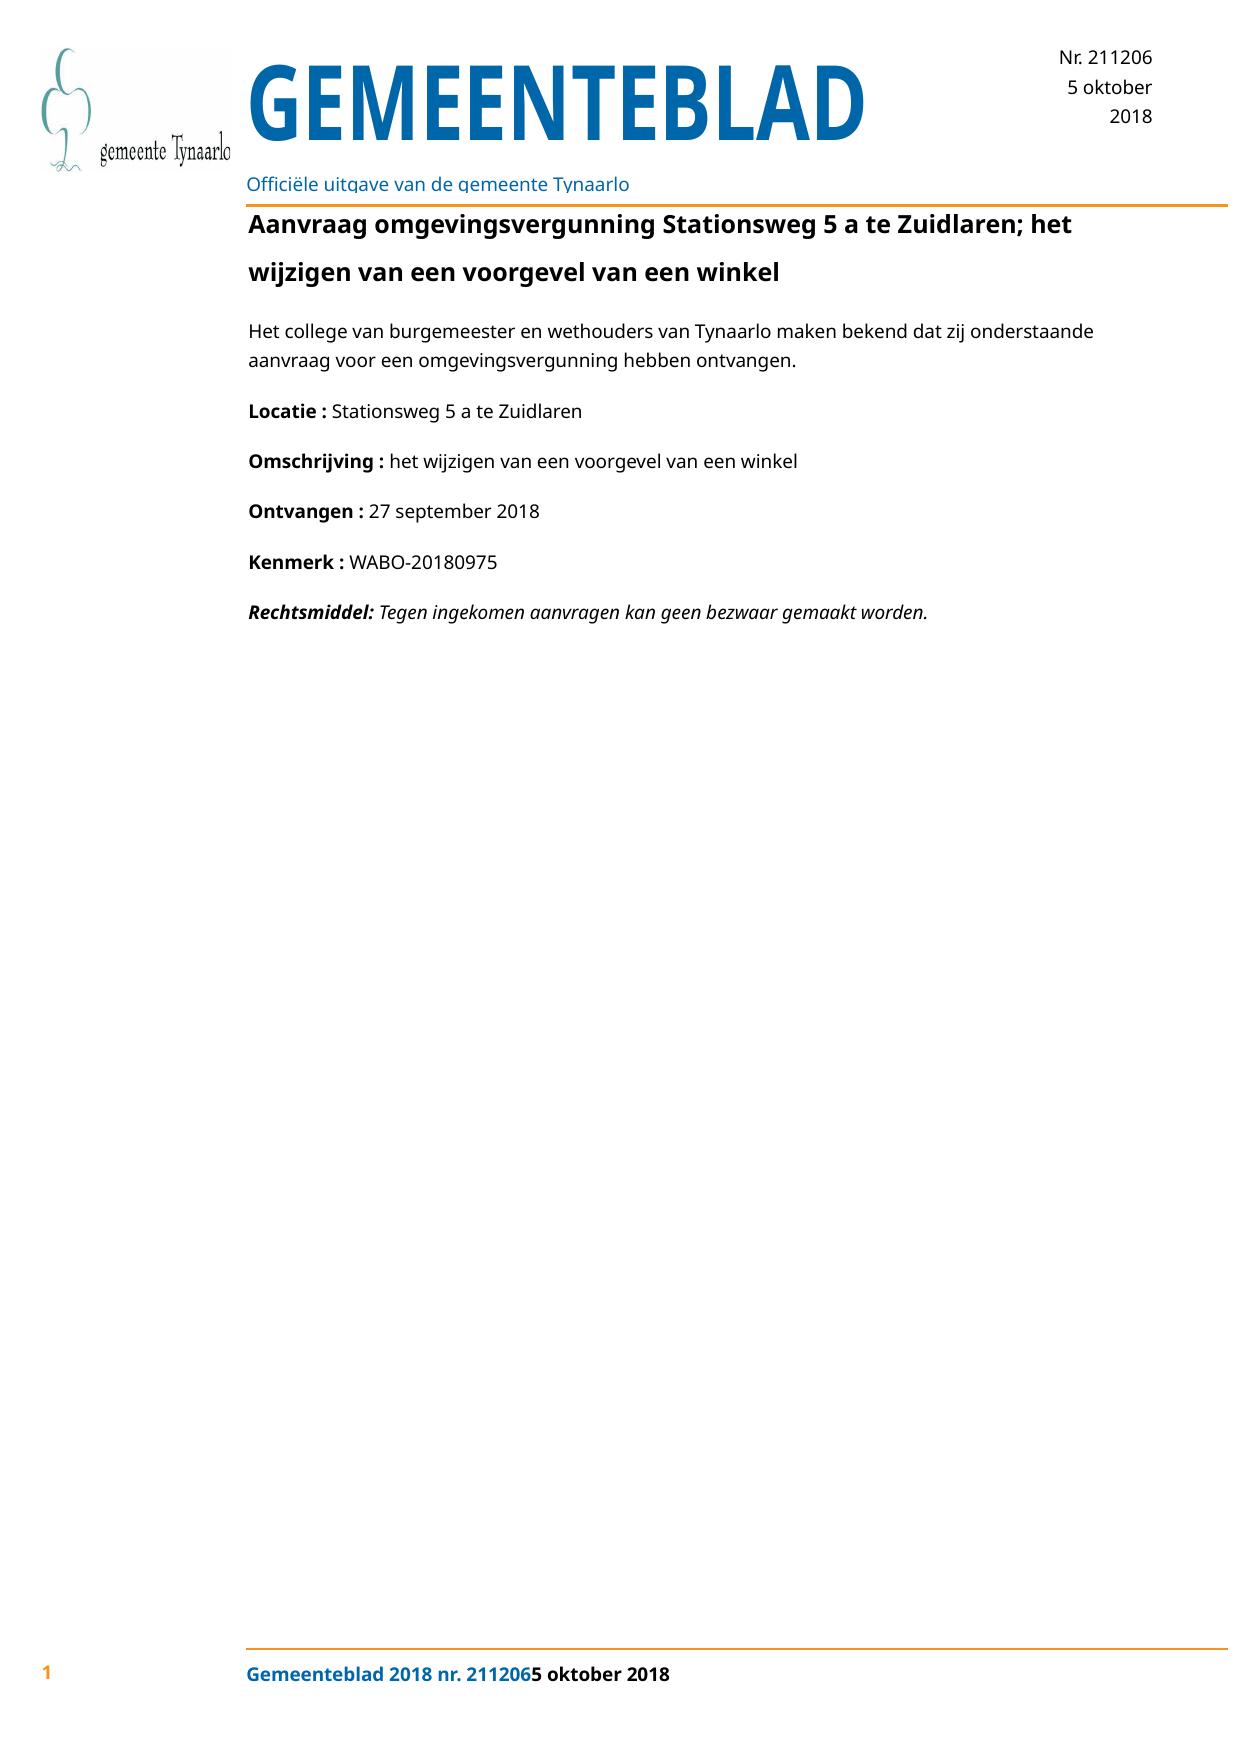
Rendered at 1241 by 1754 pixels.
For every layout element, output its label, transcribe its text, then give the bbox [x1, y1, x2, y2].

text Het college van burgemeester en wethouders van Tynaarlo maken bekend dat zij onderstaande aanvraag voor een omgevingsvergunning hebben ontvangen. [248, 318, 1152, 373]
text Rechtsmiddel: Tegen ingekomen aanvragen kan geen bezwaar gemaakt worden. [248, 599, 1152, 625]
text Omschrijving : het wijzigen van een voorgevel van een winkel [248, 448, 1152, 474]
picture [41, 47, 231, 172]
text Kenmerk : WABO-20180975 [248, 549, 1152, 575]
text Ontvangen : 27 september 2018 [248, 499, 1152, 524]
text Locatie : Stationsweg 5 a te Zuidlaren [248, 398, 1152, 424]
text Aanvraag omgevingsvergunning Stationsweg 5 a te Zuidlaren; het wijzigen van een voorgevel van een winkel [248, 207, 1152, 288]
